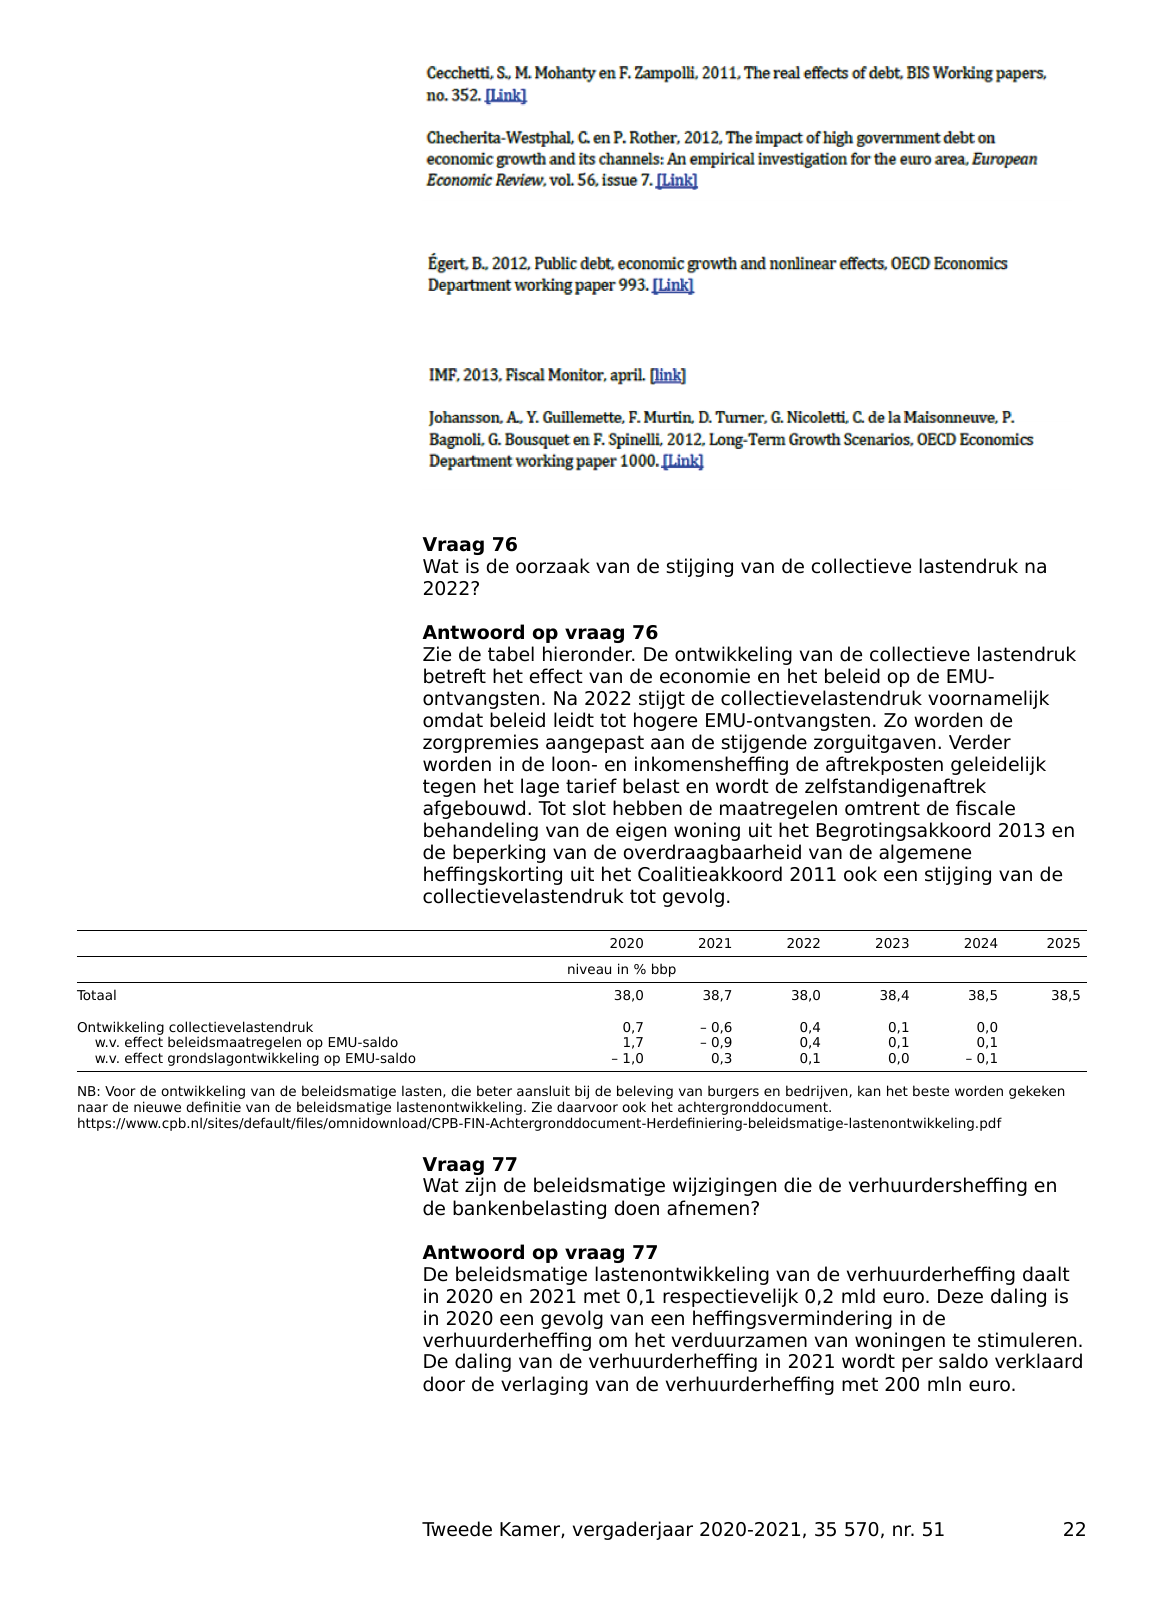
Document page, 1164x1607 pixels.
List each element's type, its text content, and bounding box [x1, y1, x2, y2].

subtitle Vraag 76 [422, 534, 1087, 556]
table_cell [89, 957, 561, 982]
subtitle Antwoord op vraag 76 [422, 622, 1087, 644]
table_cell [561, 1004, 649, 1019]
table_cell 0,1 [738, 1051, 827, 1071]
table_cell 0,3 [650, 1051, 738, 1071]
table_header 2024 [915, 931, 1004, 956]
table_cell 0,1 [827, 1035, 915, 1051]
table_header 2022 [738, 931, 827, 956]
table_cell 0,7 [561, 1019, 649, 1035]
table_cell [738, 1004, 827, 1019]
table_cell [650, 1004, 738, 1019]
text Wat zijn de beleidsmatige wijzigingen die de verhuurdersheffing en de bankenbelasting doen afnemen? [422, 1175, 1087, 1219]
table_cell [1004, 1051, 1087, 1071]
table_cell – 1,0 [561, 1051, 649, 1071]
table_cell – 0,9 [650, 1035, 738, 1051]
table_cell 38,5 [915, 983, 1004, 1004]
table_cell 0,1 [827, 1019, 915, 1035]
table_header [89, 931, 561, 956]
text Wat is de oorzaak van de stijging van de collectieve lastendruk na 2022? [422, 556, 1087, 600]
table_cell 38,5 [1004, 983, 1087, 1004]
table_cell 38,4 [827, 983, 915, 1004]
table_header 2023 [827, 931, 915, 956]
table_cell 38,7 [650, 983, 738, 1004]
table_cell 0,4 [738, 1035, 827, 1051]
table_cell [77, 1051, 88, 1071]
table_cell 0,4 [738, 1019, 827, 1035]
table_cell 1,7 [561, 1035, 649, 1051]
picture [422, 354, 1072, 490]
table_cell niveau in % bbp [561, 957, 1087, 982]
table_cell – 0,6 [650, 1019, 738, 1035]
table_cell [77, 1004, 88, 1019]
table_cell 0,1 [915, 1035, 1004, 1051]
table_cell 0,0 [915, 1019, 1004, 1035]
table_cell – 0,1 [915, 1051, 1004, 1071]
table_header 2021 [650, 931, 738, 956]
table_header [77, 931, 88, 956]
table_cell 38,0 [561, 983, 649, 1004]
text De beleidsmatige lastenontwikkeling van de verhuurderheffing daalt in 2020 en 2021 met 0,1 respectievelijk 0,2 mld euro. Deze daling is in 2020 een gevolg van een heffingsvermindering in de verhuurderheffing om het verduurzamen van woningen te stimuleren. De daling van de verhuurderheffing in 2021 wordt per saldo verklaard door de verlaging van de verhuurderheffing met 200 mln euro. [422, 1263, 1087, 1395]
table_cell 38,0 [738, 983, 827, 1004]
table_cell [1004, 1004, 1087, 1019]
table_cell [915, 1004, 1004, 1019]
table_cell w.v. effect grondslagontwikkeling op EMU-saldo [89, 1051, 561, 1071]
subtitle Vraag 77 [422, 1153, 1087, 1175]
picture [422, 59, 1072, 201]
table_cell [77, 957, 88, 982]
table_cell Totaal [77, 983, 561, 1004]
table_cell [89, 1004, 561, 1019]
subtitle Antwoord op vraag 77 [422, 1242, 1087, 1263]
table_header 2025 [1004, 931, 1087, 956]
table_cell NB: Voor de ontwikkeling van de beleidsmatige lasten, die beter aansluit bij de beleving van burgers en bedrijven, kan het beste worden gekeken naar de nieuwe definitie van de beleidsmatige lastenontwikkeling. Zie daarvoor ook het achtergronddocument. https://www.cpb.nl/sites/default/files/omnidownload/CPB-FIN-Achtergronddocument-Herdefiniering-beleidsmatige-lastenontwikkeling.pdf [77, 1072, 1087, 1131]
table_cell [1004, 1035, 1087, 1051]
table_cell w.v. effect beleidsmaatregelen op EMU-saldo [89, 1035, 561, 1051]
text Zie de tabel hieronder. De ontwikkeling van de collectieve lastendruk betreft het effect van de economie en het beleid op de EMU-ontvangsten. Na 2022 stijgt de collectievelastendruk voornamelijk omdat beleid leidt tot hogere EMU-ontvangsten. Zo worden de zorgpremies aangepast aan de stijgende zorguitgaven. Verder worden in de loon- en inkomensheffing de aftrekposten geleidelijk tegen het lage tarief belast en wordt de zelfstandigenaftrek afgebouwd. Tot slot hebben de maatregelen omtrent de fiscale behandeling van de eigen woning uit het Begrotingsakkoord 2013 en de beperking van de overdraagbaarheid van de algemene heffingskorting uit het Coalitieakkoord 2011 ook een stijging van de collectievelastendruk tot gevolg. [422, 644, 1087, 908]
picture [422, 245, 1072, 310]
table_cell [1004, 1019, 1087, 1035]
table_cell [77, 1035, 88, 1051]
table_cell 0,0 [827, 1051, 915, 1071]
table_cell Ontwikkeling collectievelastendruk [77, 1019, 561, 1035]
table_cell [827, 1004, 915, 1019]
table_header 2020 [561, 931, 649, 956]
